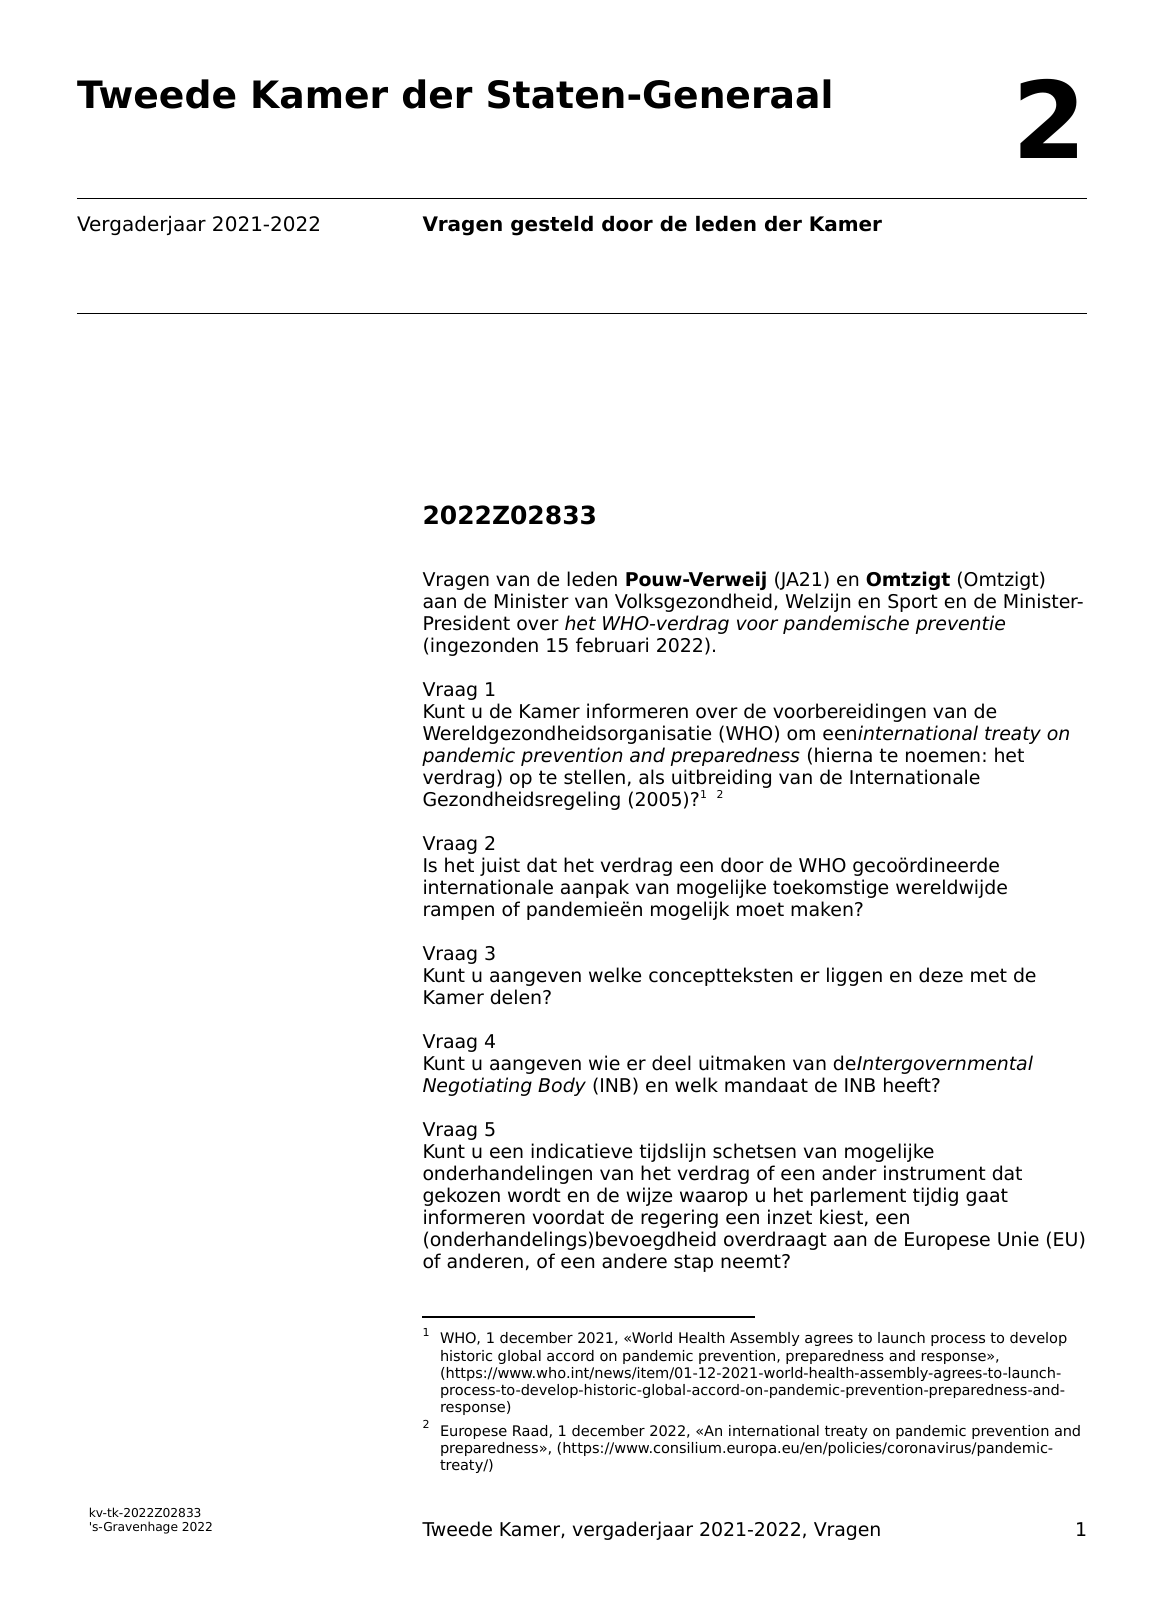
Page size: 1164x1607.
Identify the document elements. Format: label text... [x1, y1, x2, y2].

text Vraag 1 [422, 679, 1087, 701]
text Kunt u aangeven welke conceptteksten er liggen en deze met de Kamer delen? [422, 965, 1087, 1009]
text 's-Gravenhage 2022 [88, 1520, 323, 1534]
table_cell Vragen gesteld door de leden der Kamer [422, 199, 1087, 313]
text Vraag 5 [422, 1119, 1087, 1141]
text Kunt u aangeven wie er deel uitmaken van deIntergovernmental Negotiating Body (INB) en welk mandaat de INB heeft? [422, 1053, 1087, 1097]
text kv-tk-2022Z02833 [88, 1506, 323, 1520]
text 2022Z02833 [422, 501, 1087, 531]
text Europese Raad, 1 december 2022, «An international treaty on pandemic prevention and preparedness», (https://www.consilium.europa.eu/en/policies/coronavirus/pandemic-treaty/) [422, 1418, 1087, 1474]
text WHO, 1 december 2021, «World Health Assembly agrees to launch process to develop historic global accord on pandemic prevention, preparedness and response», (https://www.who.int/news/item/01-12-2021-world-health-assembly-agrees-to-launch-process-to-develop-historic-global-accord-on-pandemic-prevention-preparedness-and-response) [422, 1326, 1087, 1416]
text Kunt u een indicatieve tijdslijn schetsen van mogelijke onderhandelingen van het verdrag of een ander instrument dat gekozen wordt en de wijze waarop u het parlement tijdig gaat informeren voordat de regering een inzet kiest, een (onderhandelings)bevoegdheid overdraagt aan de Europese Unie (EU) of anderen, of een andere stap neemt? [422, 1141, 1087, 1273]
text Vraag 3 [422, 943, 1087, 965]
text Kunt u de Kamer informeren over de voorbereidingen van de Wereldgezondheidsorganisatie (WHO) om eeninternational treaty on pandemic prevention and preparedness (hierna te noemen: het verdrag) op te stellen, als uitbreiding van de Internationale Gezondheidsregeling (2005)? [422, 701, 1087, 811]
table_header 2 [886, 59, 1087, 198]
text Vraag 2 [422, 833, 1087, 855]
table_cell Vergaderjaar 2021-2022 [77, 199, 422, 313]
table_header Tweede Kamer der Staten-Generaal [77, 59, 886, 198]
text Is het juist dat het verdrag een door de WHO gecoördineerde internationale aanpak van mogelijke toekomstige wereldwijde rampen of pandemieën mogelijk moet maken? [422, 855, 1087, 921]
text Vraag 4 [422, 1031, 1087, 1053]
text Vragen van de leden Pouw-Verweij (JA21) en Omtzigt (Omtzigt) aan de Minister van Volksgezondheid, Welzijn en Sport en de Minister-President over het WHO-verdrag voor pandemische preventie (ingezonden 15 februari 2022). [422, 569, 1087, 657]
